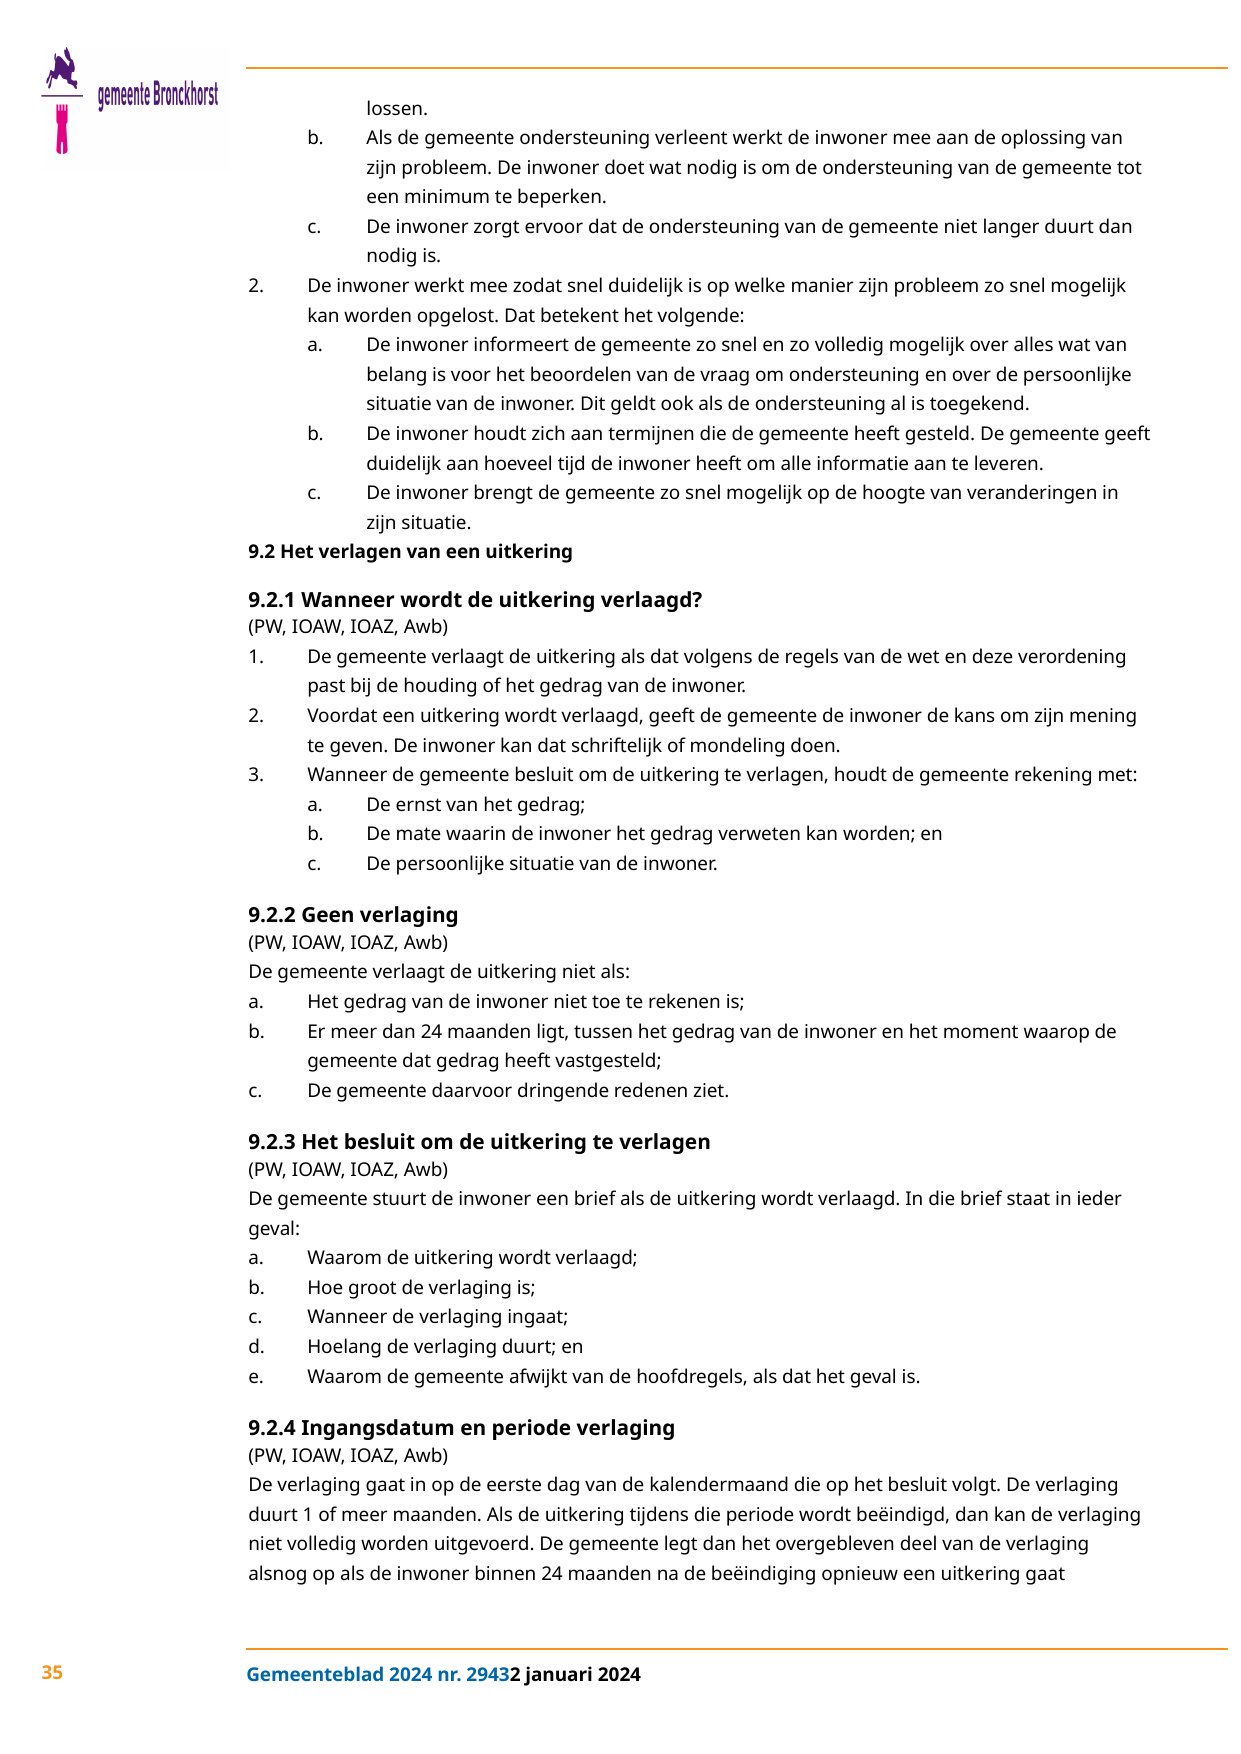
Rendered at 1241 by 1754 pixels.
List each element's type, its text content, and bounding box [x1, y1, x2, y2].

text 9.2 Het verlagen van een uitkering [248, 538, 1152, 564]
text De gemeente stuurt de inwoner een brief als de uitkering wordt verlaagd. In die brief staat in ieder geval: [248, 1185, 1152, 1241]
list De persoonlijke situatie van de inwoner. [307, 850, 1152, 876]
list Het gedrag van de inwoner niet toe te rekenen is; [248, 988, 1152, 1014]
text 9.2.1 Wanneer wordt de uitkering verlaagd? [248, 585, 1152, 613]
list De inwoner informeert de gemeente zo snel en zo volledig mogelijk over alles wat van belang is voor het beoordelen van de vraag om ondersteuning en over de persoonlijke situatie van de inwoner. Dit geldt ook als de ondersteuning al is toegekend. [307, 331, 1152, 416]
text (PW, IOAW, IOAZ, Awb) [248, 613, 1152, 639]
list Hoe groot de verlaging is; [248, 1274, 1152, 1300]
list Waarom de gemeente afwijkt van de hoofdregels, als dat het geval is. [248, 1363, 1152, 1389]
list Er meer dan 24 maanden ligt, tussen het gedrag van de inwoner en het moment waarop de gemeente dat gedrag heeft vastgesteld; [248, 1018, 1152, 1073]
text De verlaging gaat in op de eerste dag van de kalendermaand die op het besluit volgt. De verlaging duurt 1 of meer maanden. Als de uitkering tijdens die periode wordt beëindigd, dan kan de verlaging niet volledig worden uitgevoerd. De gemeente legt dan het overgebleven deel van de verlaging alsnog op als de inwoner binnen 24 maanden na de beëindiging opnieuw een uitkering gaat [248, 1471, 1152, 1586]
text 9.2.3 Het besluit om de uitkering te verlagen [248, 1127, 1152, 1156]
list De inwoner werkt mee zodat snel duidelijk is op welke manier zijn probleem zo snel mogelijk kan worden opgelost. Dat betekent het volgende: [248, 272, 1152, 328]
list Waarom de uitkering wordt verlaagd; [248, 1244, 1152, 1270]
list Wanneer de verlaging ingaat; [248, 1304, 1152, 1329]
text (PW, IOAW, IOAZ, Awb) [248, 929, 1152, 955]
text (PW, IOAW, IOAZ, Awb) [248, 1442, 1152, 1467]
list lossen. [307, 95, 1152, 121]
picture [41, 47, 231, 172]
list De gemeente daarvoor dringende redenen ziet. [248, 1077, 1152, 1103]
list De inwoner zorgt ervoor dat de ondersteuning van de gemeente niet langer duurt dan nodig is. [307, 213, 1152, 268]
text 9.2.4 Ingangsdatum en periode verlaging [248, 1413, 1152, 1442]
list Als de gemeente ondersteuning verleent werkt de inwoner mee aan de oplossing van zijn probleem. De inwoner doet wat nodig is om de ondersteuning van de gemeente tot een minimum te beperken. [307, 124, 1152, 209]
text (PW, IOAW, IOAZ, Awb) [248, 1156, 1152, 1182]
list De ernst van het gedrag; [307, 791, 1152, 817]
list Voordat een uitkering wordt verlaagd, geeft de gemeente de inwoner de kans om zijn mening te geven. De inwoner kan dat schriftelijk of mondeling doen. [248, 702, 1152, 758]
list Hoelang de verlaging duurt; en [248, 1333, 1152, 1359]
list De inwoner brengt de gemeente zo snel mogelijk op de hoogte van veranderingen in zijn situatie. [307, 479, 1152, 535]
list De gemeente verlaagt de uitkering als dat volgens de regels van de wet en deze verordening past bij de houding of het gedrag van de inwoner. [248, 643, 1152, 698]
list De inwoner houdt zich aan termijnen die de gemeente heeft gesteld. De gemeente geeft duidelijk aan hoeveel tijd de inwoner heeft om alle informatie aan te leveren. [307, 420, 1152, 476]
list De mate waarin de inwoner het gedrag verweten kan worden; en [307, 821, 1152, 846]
text 9.2.2 Geen verlaging [248, 901, 1152, 929]
text De gemeente verlaagt de uitkering niet als: [248, 959, 1152, 984]
list Wanneer de gemeente besluit om de uitkering te verlagen, houdt de gemeente rekening met: [248, 761, 1152, 787]
